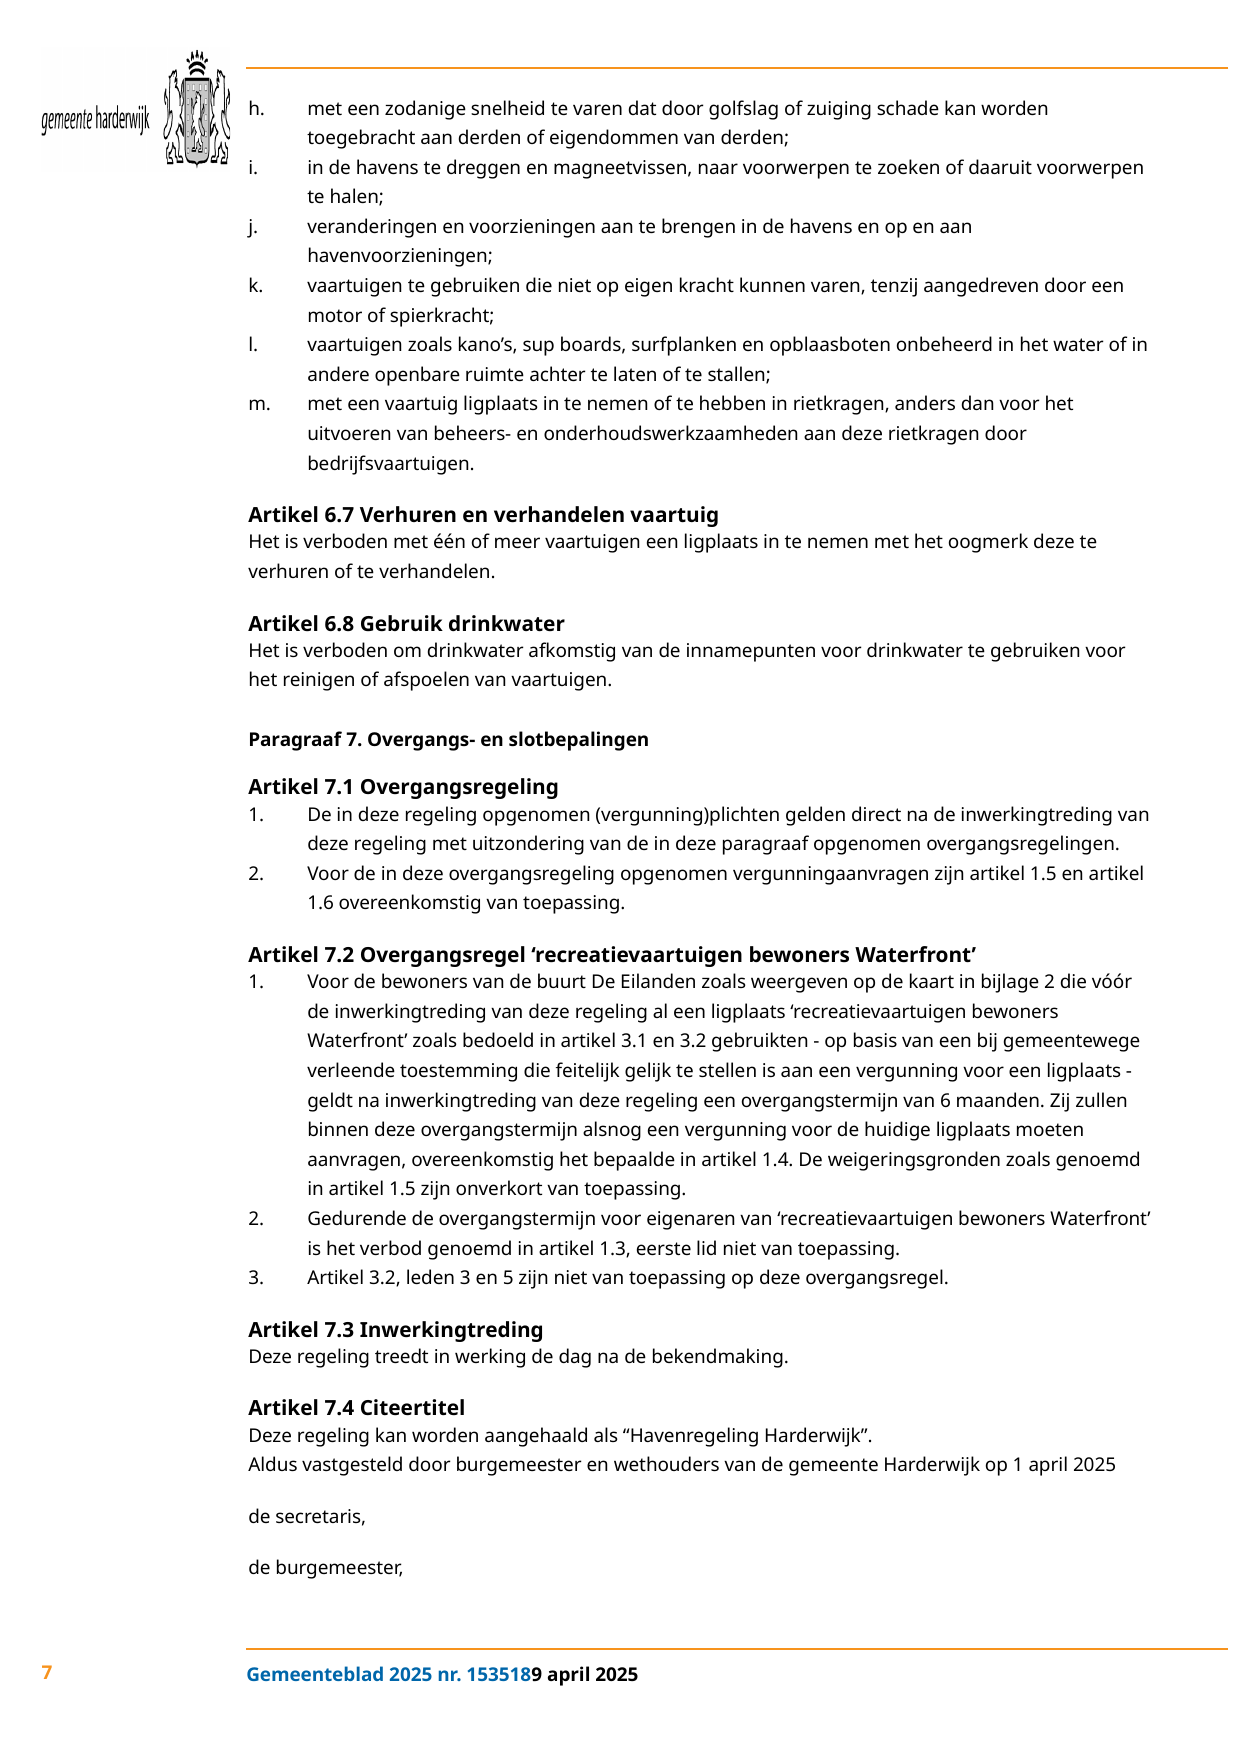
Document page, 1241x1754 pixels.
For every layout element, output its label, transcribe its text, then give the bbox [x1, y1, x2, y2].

text Artikel 7.2 Overgangsregel ‘recreatievaartuigen bewoners Waterfront’ [248, 940, 1152, 968]
list met een zodanige snelheid te varen dat door golfslag of zuiging schade kan worden toegebracht aan derden of eigendommen van derden; [248, 95, 1152, 150]
list veranderingen en voorzieningen aan te brengen in de havens en op en aan havenvoorzieningen; [248, 213, 1152, 268]
text de secretaris, [248, 1503, 1152, 1529]
text Artikel 6.7 Verhuren en verhandelen vaartuig [248, 500, 1152, 529]
text Artikel 7.1 Overgangsregeling [248, 772, 1152, 801]
text Paragraaf 7. Overgangs- en slotbepalingen [248, 726, 1152, 752]
list De in deze regeling opgenomen (vergunning)plichten gelden direct na de inwerkingtreding van deze regeling met uitzondering van de in deze paragraaf opgenomen overgangsregelingen. [248, 801, 1152, 856]
text Deze regeling kan worden aangehaald als “Havenregeling Harderwijk”. [248, 1422, 1152, 1448]
picture [41, 47, 231, 172]
text Artikel 7.3 Inwerkingtreding [248, 1315, 1152, 1343]
list Voor de bewoners van de buurt De Eilanden zoals weergeven op de kaart in bijlage 2 die vóór de inwerkingtreding van deze regeling al een ligplaats ‘recreatievaartuigen bewoners Waterfront’ zoals bedoeld in artikel 3.1 en 3.2 gebruikten - op basis van een bij gemeentewege verleende toestemming die feitelijk gelijk te stellen is aan een vergunning voor een ligplaats - geldt na inwerkingtreding van deze regeling een overgangstermijn van 6 maanden. Zij zullen binnen deze overgangstermijn alsnog een vergunning voor de huidige ligplaats moeten aanvragen, overeenkomstig het bepaalde in artikel 1.4. De weigeringsgronden zoals genoemd in artikel 1.5 zijn onverkort van toepassing. [248, 968, 1152, 1201]
text Deze regeling treedt in werking de dag na de bekendmaking. [248, 1343, 1152, 1369]
text Aldus vastgesteld door burgemeester en wethouders van de gemeente Harderwijk op 1 april 2025 [248, 1452, 1152, 1477]
list in de havens te dreggen en magneetvissen, naar voorwerpen te zoeken of daaruit voorwerpen te halen; [248, 154, 1152, 209]
list met een vaartuig ligplaats in te nemen of te hebben in rietkragen, anders dan voor het uitvoeren van beheers- en onderhoudswerkzaamheden aan deze rietkragen door bedrijfsvaartuigen. [248, 391, 1152, 476]
list Artikel 3.2, leden 3 en 5 zijn niet van toepassing op deze overgangsregel. [248, 1264, 1152, 1290]
text Het is verboden om drinkwater afkomstig van de innamepunten voor drinkwater te gebruiken voor het reinigen of afspoelen van vaartuigen. [248, 637, 1152, 692]
text Artikel 6.8 Gebruik drinkwater [248, 609, 1152, 637]
list vaartuigen te gebruiken die niet op eigen kracht kunnen varen, tenzij aangedreven door een motor of spierkracht; [248, 272, 1152, 328]
text Artikel 7.4 Citeertitel [248, 1393, 1152, 1422]
list Gedurende de overgangstermijn voor eigenaren van ‘recreatievaartuigen bewoners Waterfront’ is het verbod genoemd in artikel 1.3, eerste lid niet van toepassing. [248, 1205, 1152, 1260]
list Voor de in deze overgangsregeling opgenomen vergunningaanvragen zijn artikel 1.5 en artikel 1.6 overeenkomstig van toepassing. [248, 860, 1152, 915]
text Het is verboden met één of meer vaartuigen een ligplaats in te nemen met het oogmerk deze te verhuren of te verhandelen. [248, 529, 1152, 584]
list vaartuigen zoals kano’s, sup boards, surfplanken en opblaasboten onbeheerd in het water of in andere openbare ruimte achter te laten of te stallen; [248, 331, 1152, 387]
text de burgemeester, [248, 1554, 1152, 1580]
